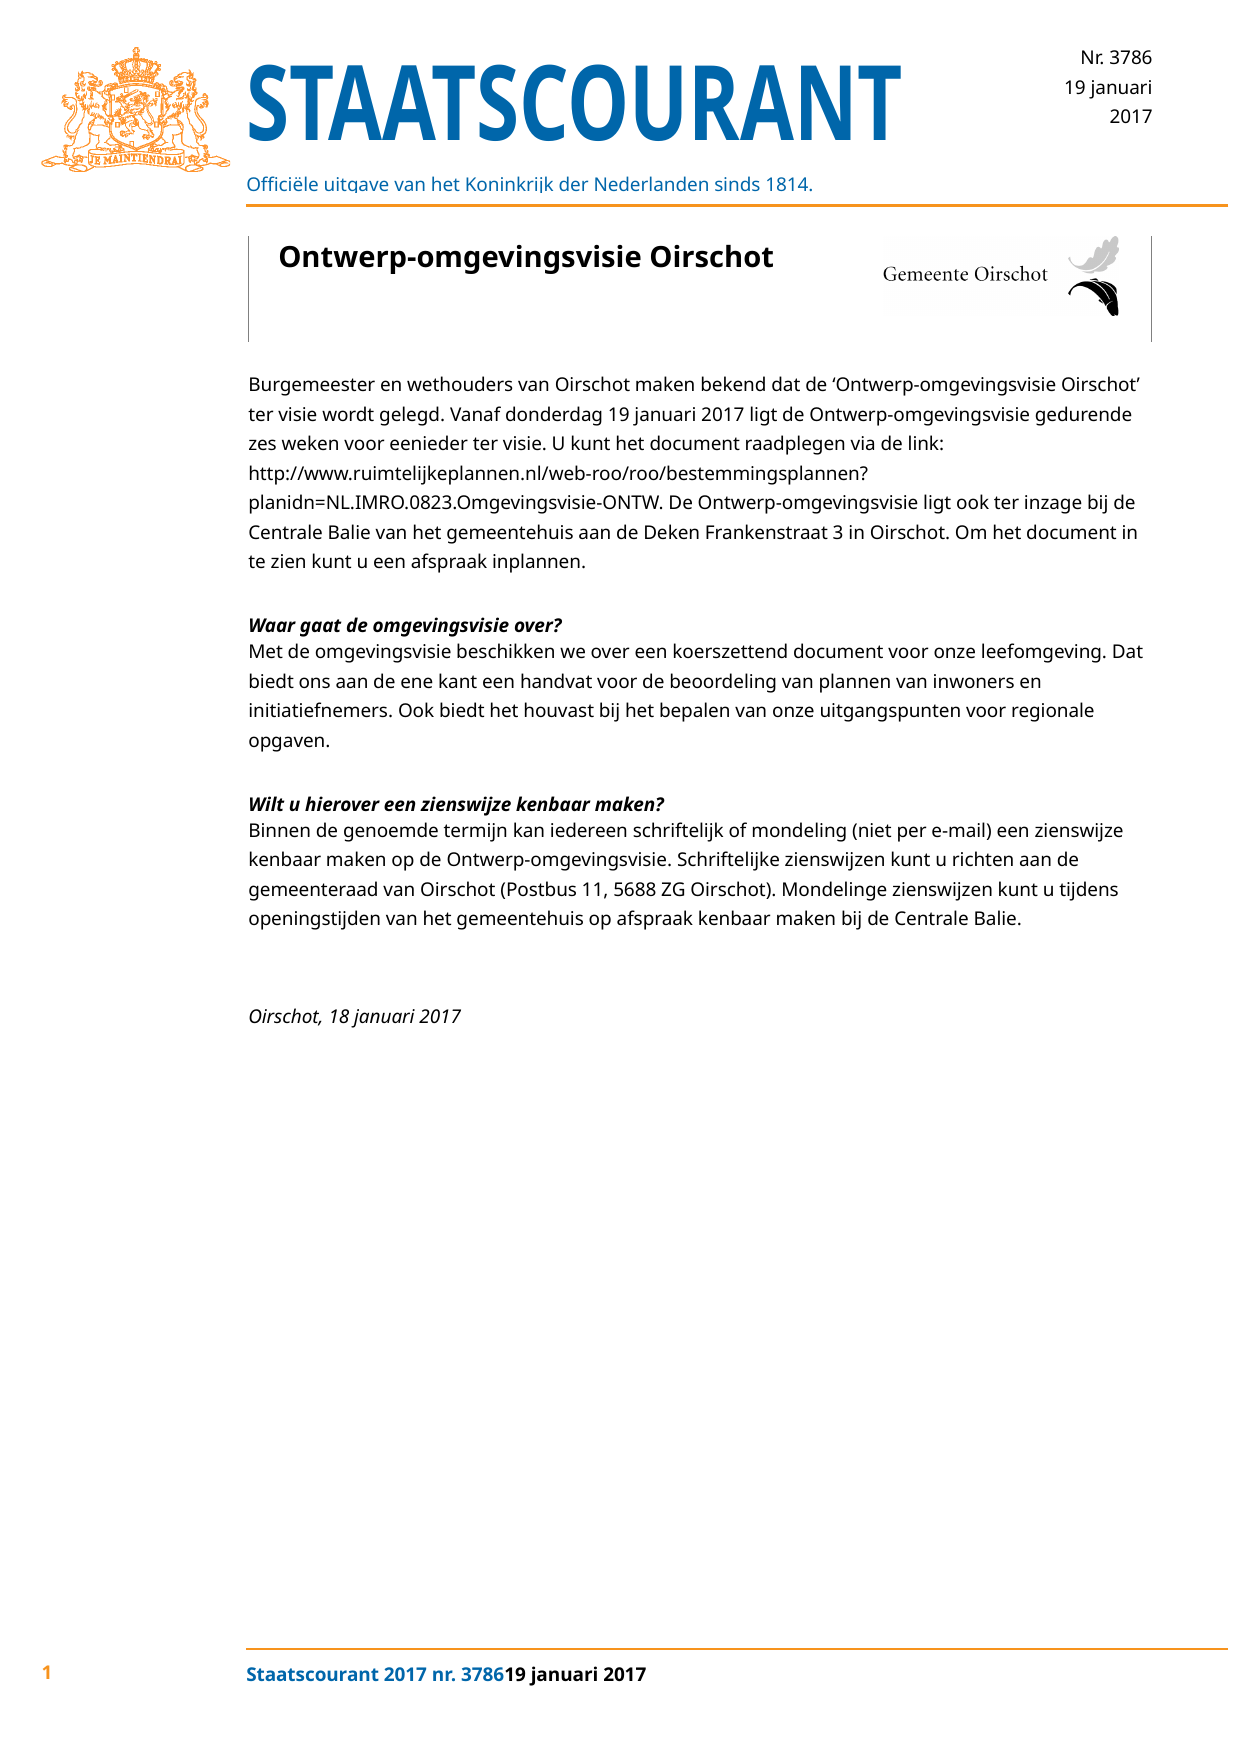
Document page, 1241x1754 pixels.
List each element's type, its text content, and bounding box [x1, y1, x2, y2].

text Burgemeester en wethouders van Oirschot maken bekend dat de ‘Ontwerp-omgevingsvisie Oirschot’ ter visie wordt gelegd. Vanaf donderdag 19 januari 2017 ligt de Ontwerp-omgevingsvisie gedurende zes weken voor eenieder ter visie. U kunt het document raadplegen via de link: http://www.ruimtelijkeplannen.nl/web-roo/roo/bestemmingsplannen?planidn=NL.IMRO.0823.Omgevingsvisie-ONTW. De Ontwerp-omgevingsvisie ligt ook ter inzage bij de Centrale Balie van het gemeentehuis aan de Deken Frankenstraat 3 in Oirschot. Om het document in te zien kunt u een afspraak inplannen. [248, 371, 1152, 574]
picture [41, 47, 231, 172]
table_header Ontwerp-omgevingsvisie Oirschot [249, 236, 850, 342]
picture [882, 236, 1119, 316]
text Wilt u hierover een zienswijze kenbaar maken? [248, 791, 1152, 817]
text Met de omgevingsvisie beschikken we over een koerszettend document voor onze leefomgeving. Dat biedt ons aan de ene kant een handvat voor de beoordeling van plannen van inwoners en initiatiefnemers. Ook biedt het houvast bij het bepalen van onze uitgangspunten voor regionale opgaven. [248, 638, 1152, 753]
text Oirschot, 18 januari 2017 [248, 1004, 1152, 1029]
text Binnen de genoemde termijn kan iedereen schriftelijk of mondeling (niet per e-mail) een zienswijze kenbaar maken op de Ontwerp-omgevingsvisie. Schriftelijke zienswijzen kunt u richten aan de gemeenteraad van Oirschot (Postbus 11, 5688 ZG Oirschot). Mondelinge zienswijzen kunt u tijdens openingstijden van het gemeentehuis op afspraak kenbaar maken bij de Centrale Balie. [248, 817, 1152, 931]
text Waar gaat de omgevingsvisie over? [248, 613, 1152, 638]
table_header [850, 236, 1151, 342]
